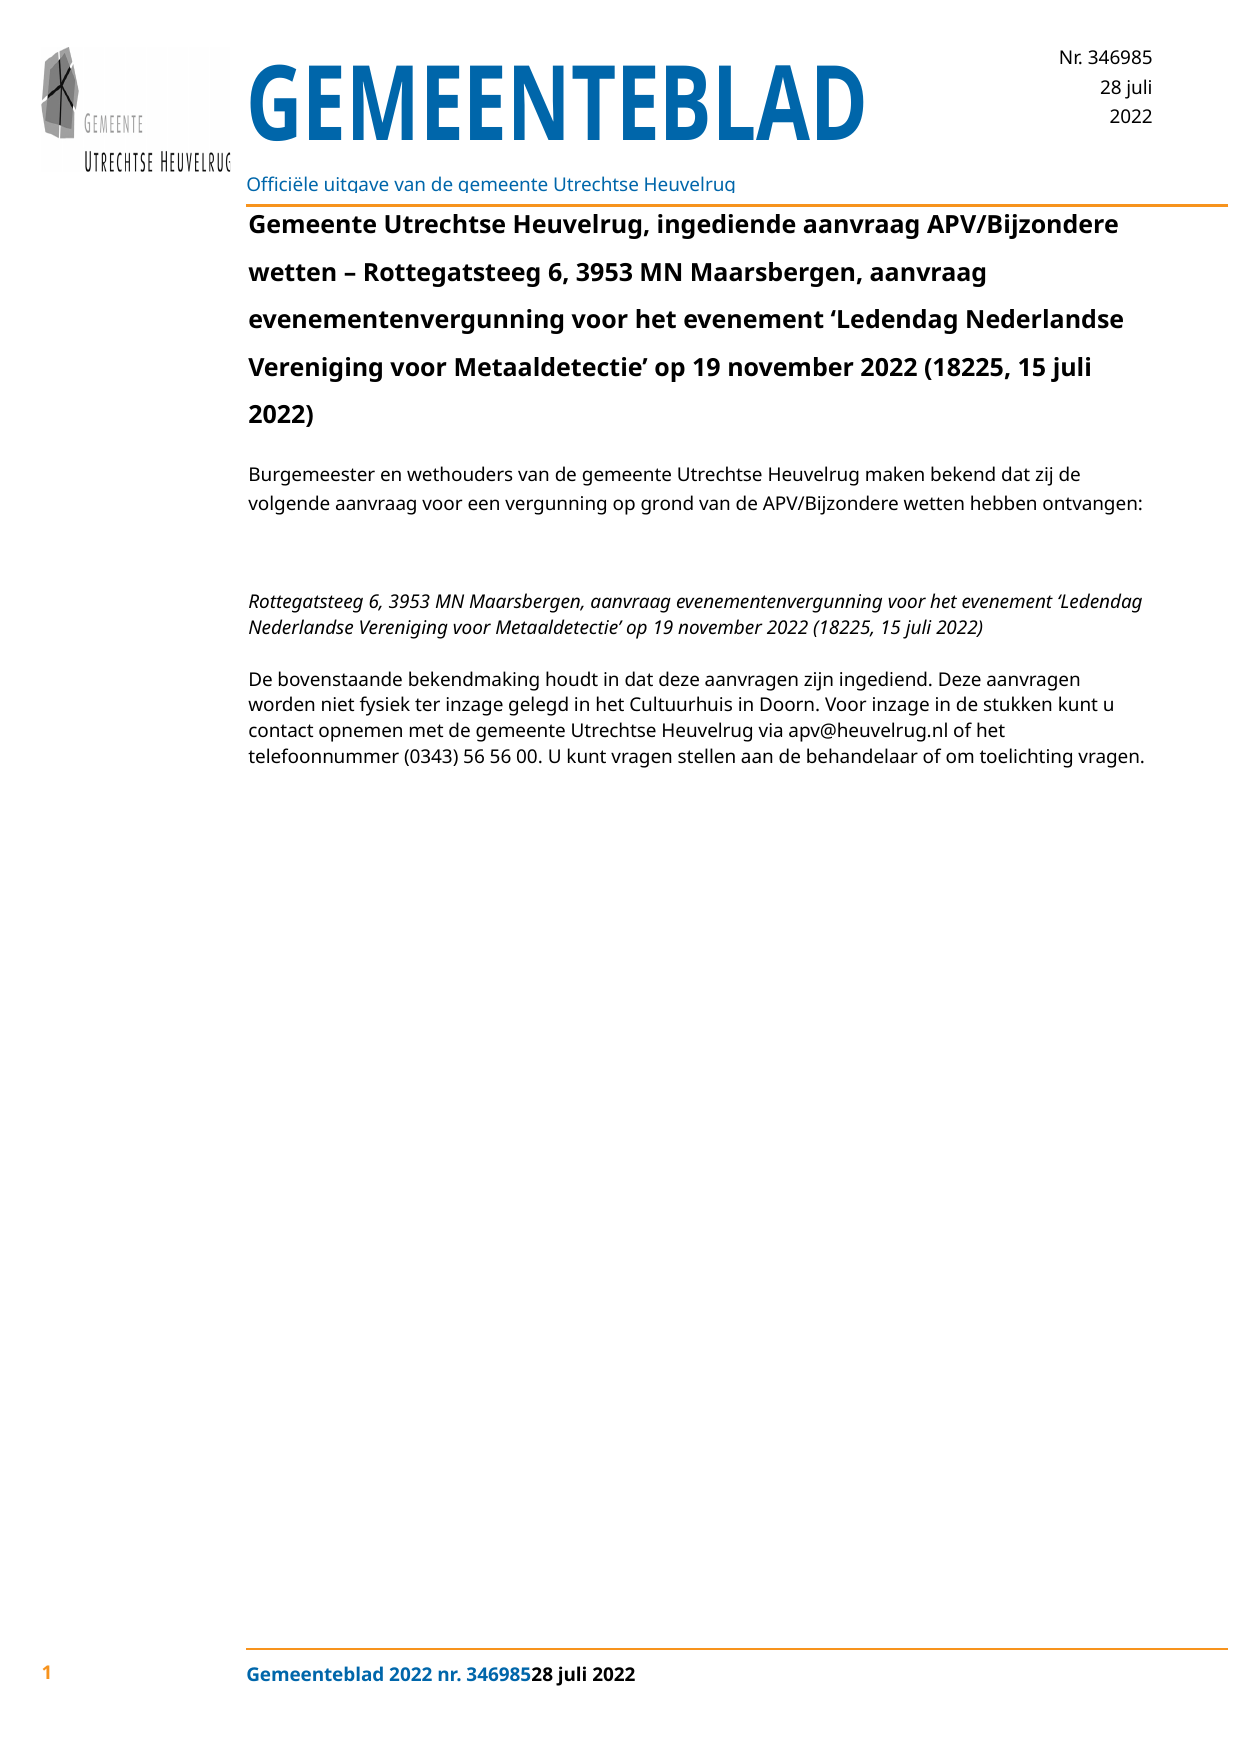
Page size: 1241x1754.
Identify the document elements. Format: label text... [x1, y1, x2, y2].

text Rottegatsteeg 6, 3953 MN Maarsbergen, aanvraag evenementenvergunning voor het evenement ‘Ledendag Nederlandse Vereniging voor Metaaldetectie’ op 19 november 2022 (18225, 15 juli 2022) [248, 588, 1152, 640]
picture [41, 47, 231, 172]
text Gemeente Utrechtse Heuvelrug, ingediende aanvraag APV/Bijzondere wetten – Rottegatsteeg 6, 3953 MN Maarsbergen, aanvraag evenementenvergunning voor het evenement ‘Ledendag Nederlandse Vereniging voor Metaaldetectie’ op 19 november 2022 (18225, 15 juli 2022) [248, 207, 1152, 431]
text De bovenstaande bekendmaking houdt in dat deze aanvragen zijn ingediend. Deze aanvragen worden niet fysiek ter inzage gelegd in het Cultuurhuis in Doorn. Voor inzage in de stukken kunt u contact opnemen met de gemeente Utrechtse Heuvelrug via apv@heuvelrug.nl of het telefoonnummer (0343) 56 56 00. U kunt vragen stellen aan de behandelaar of om toelichting vragen. [248, 666, 1152, 769]
text Burgemeester en wethouders van de gemeente Utrechtse Heuvelrug maken bekend dat zij de volgende aanvraag voor een vergunning op grond van de APV/Bijzondere wetten hebben ontvangen: [248, 461, 1152, 516]
